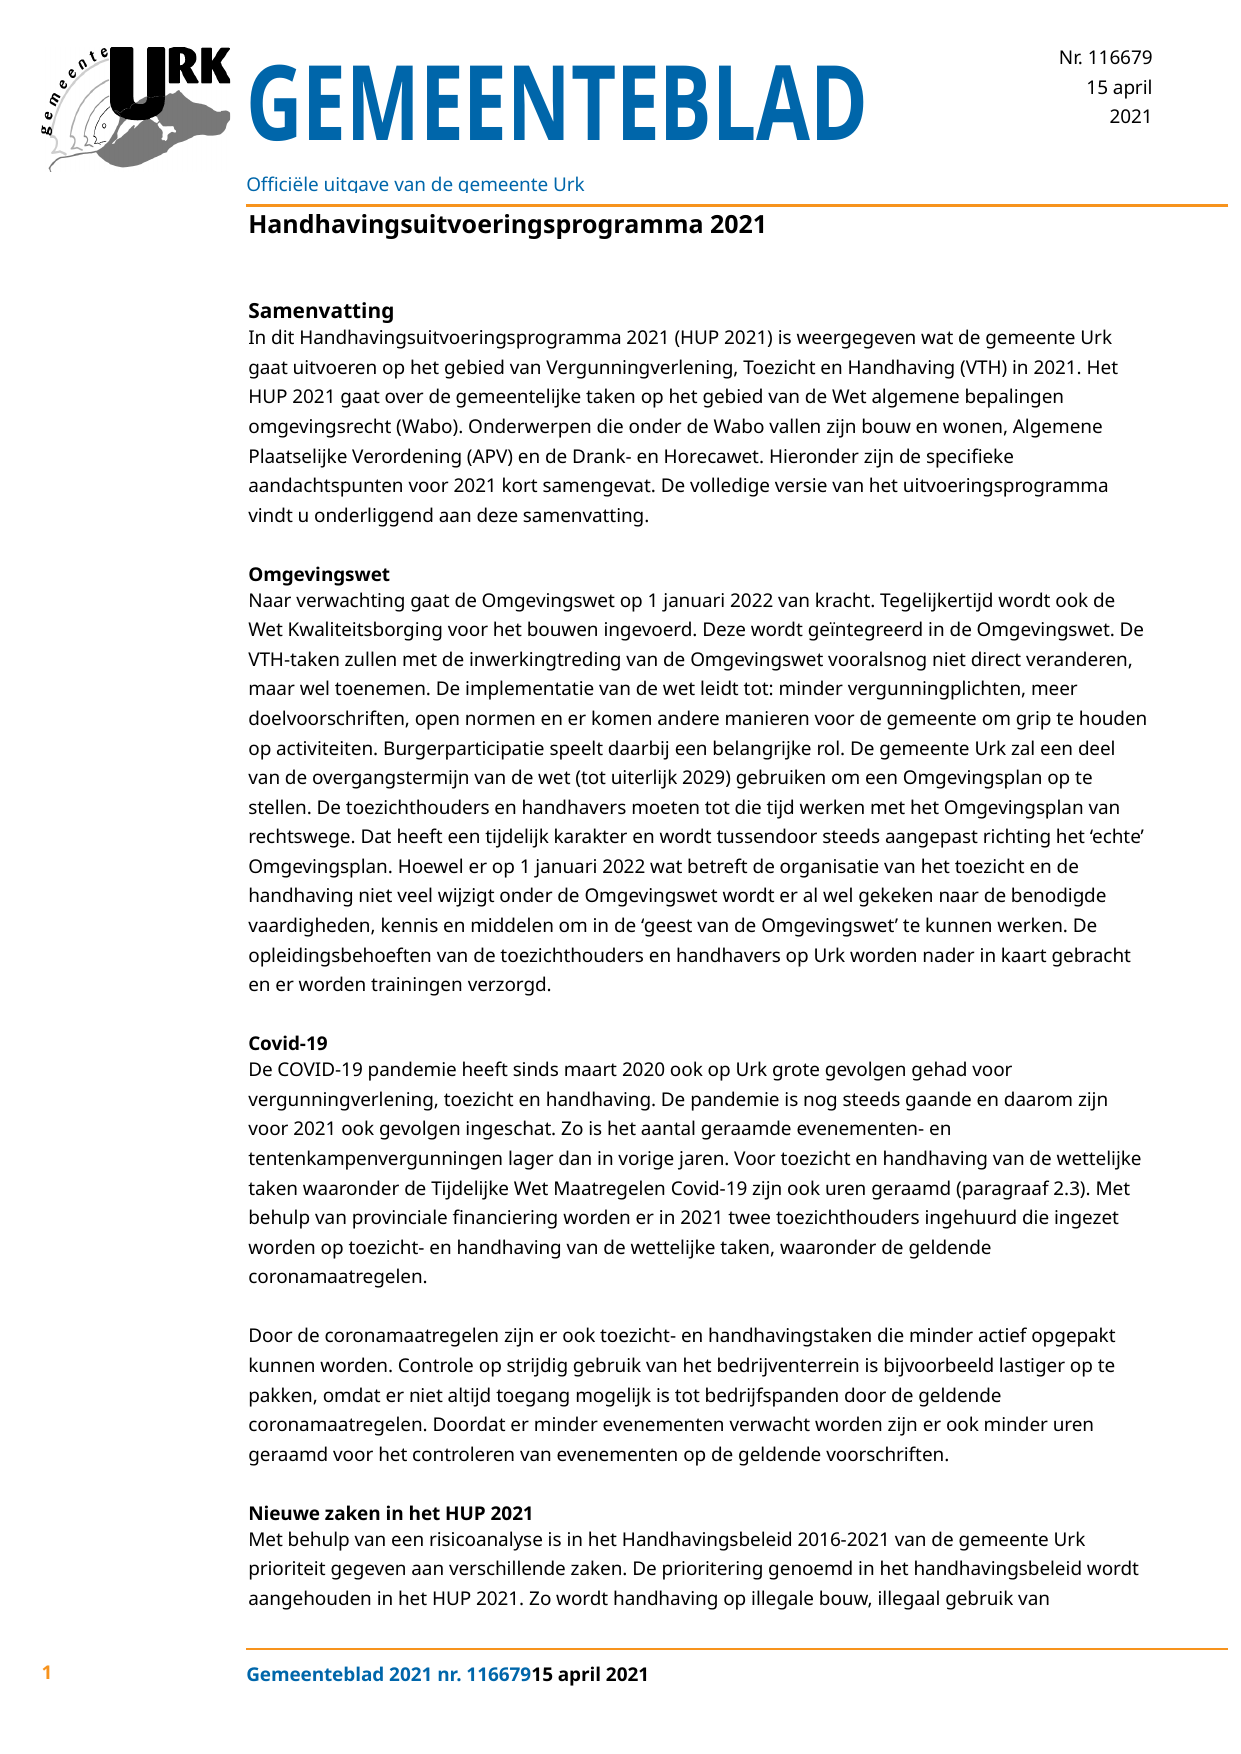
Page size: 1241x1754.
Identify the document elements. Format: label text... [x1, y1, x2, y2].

text Samenvatting [248, 296, 1152, 324]
picture [41, 47, 231, 172]
text Nieuwe zaken in het HUP 2021 [248, 1500, 1152, 1526]
text Naar verwachting gaat de Omgevingswet op 1 januari 2022 van kracht. Tegelijkertijd wordt ook de Wet Kwaliteitsborging voor het bouwen ingevoerd. Deze wordt geïntegreerd in de Omgevingswet. De VTH-taken zullen met de inwerkingtreding van de Omgevingswet vooralsnog niet direct veranderen, maar wel toenemen. De implementatie van de wet leidt tot: minder vergunningplichten, meer doelvoorschriften, open normen en er komen andere manieren voor de gemeente om grip te houden op activiteiten. Burgerparticipatie speelt daarbij een belangrijke rol. De gemeente Urk zal een deel van de overgangstermijn van de wet (tot uiterlijk 2029) gebruiken om een Omgevingsplan op te stellen. De toezichthouders en handhavers moeten tot die tijd werken met het Omgevingsplan van rechtswege. Dat heeft een tijdelijk karakter en wordt tussendoor steeds aangepast richting het ‘echte’ Omgevingsplan. Hoewel er op 1 januari 2022 wat betreft de organisatie van het toezicht en de handhaving niet veel wijzigt onder de Omgevingswet wordt er al wel gekeken naar de benodigde vaardigheden, kennis en middelen om in de ‘geest van de Omgevingswet’ te kunnen werken. De opleidingsbehoeften van de toezichthouders en handhavers op Urk worden nader in kaart gebracht en er worden trainingen verzorgd. [248, 587, 1152, 997]
text Omgevingswet [248, 561, 1152, 587]
text In dit Handhavingsuitvoeringsprogramma 2021 (HUP 2021) is weergegeven wat de gemeente Urk gaat uitvoeren op het gebied van Vergunningverlening, Toezicht en Handhaving (VTH) in 2021. Het HUP 2021 gaat over de gemeentelijke taken op het gebied van de Wet algemene bepalingen omgevingsrecht (Wabo). Onderwerpen die onder de Wabo vallen zijn bouw en wonen, Algemene Plaatselijke Verordening (APV) en de Drank- en Horecawet. Hieronder zijn de specifieke aandachtspunten voor 2021 kort samengevat. De volledige versie van het uitvoeringsprogramma vindt u onderliggend aan deze samenvatting. [248, 324, 1152, 528]
text Door de coronamaatregelen zijn er ook toezicht- en handhavingstaken die minder actief opgepakt kunnen worden. Controle op strijdig gebruik van het bedrijventerrein is bijvoorbeeld lastiger op te pakken, omdat er niet altijd toegang mogelijk is tot bedrijfspanden door de geldende coronamaatregelen. Doordat er minder evenementen verwacht worden zijn er ook minder uren geraamd voor het controleren van evenementen op de geldende voorschriften. [248, 1323, 1152, 1467]
text Handhavingsuitvoeringsprogramma 2021 [248, 207, 1152, 241]
text Covid-19 [248, 1031, 1152, 1056]
text Met behulp van een risicoanalyse is in het Handhavingsbeleid 2016-2021 van de gemeente Urk prioriteit gegeven aan verschillende zaken. De prioritering genoemd in het handhavingsbeleid wordt aangehouden in het HUP 2021. Zo wordt handhaving op illegale bouw, illegaal gebruik van [248, 1526, 1152, 1611]
text De COVID-19 pandemie heeft sinds maart 2020 ook op Urk grote gevolgen gehad voor vergunningverlening, toezicht en handhaving. De pandemie is nog steeds gaande en daarom zijn voor 2021 ook gevolgen ingeschat. Zo is het aantal geraamde evenementen- en tentenkampenvergunningen lager dan in vorige jaren. Voor toezicht en handhaving van de wettelijke taken waaronder de Tijdelijke Wet Maatregelen Covid-19 zijn ook uren geraamd (paragraaf 2.3). Met behulp van provinciale financiering worden er in 2021 twee toezichthouders ingehuurd die ingezet worden op toezicht- en handhaving van de wettelijke taken, waaronder de geldende coronamaatregelen. [248, 1056, 1152, 1289]
